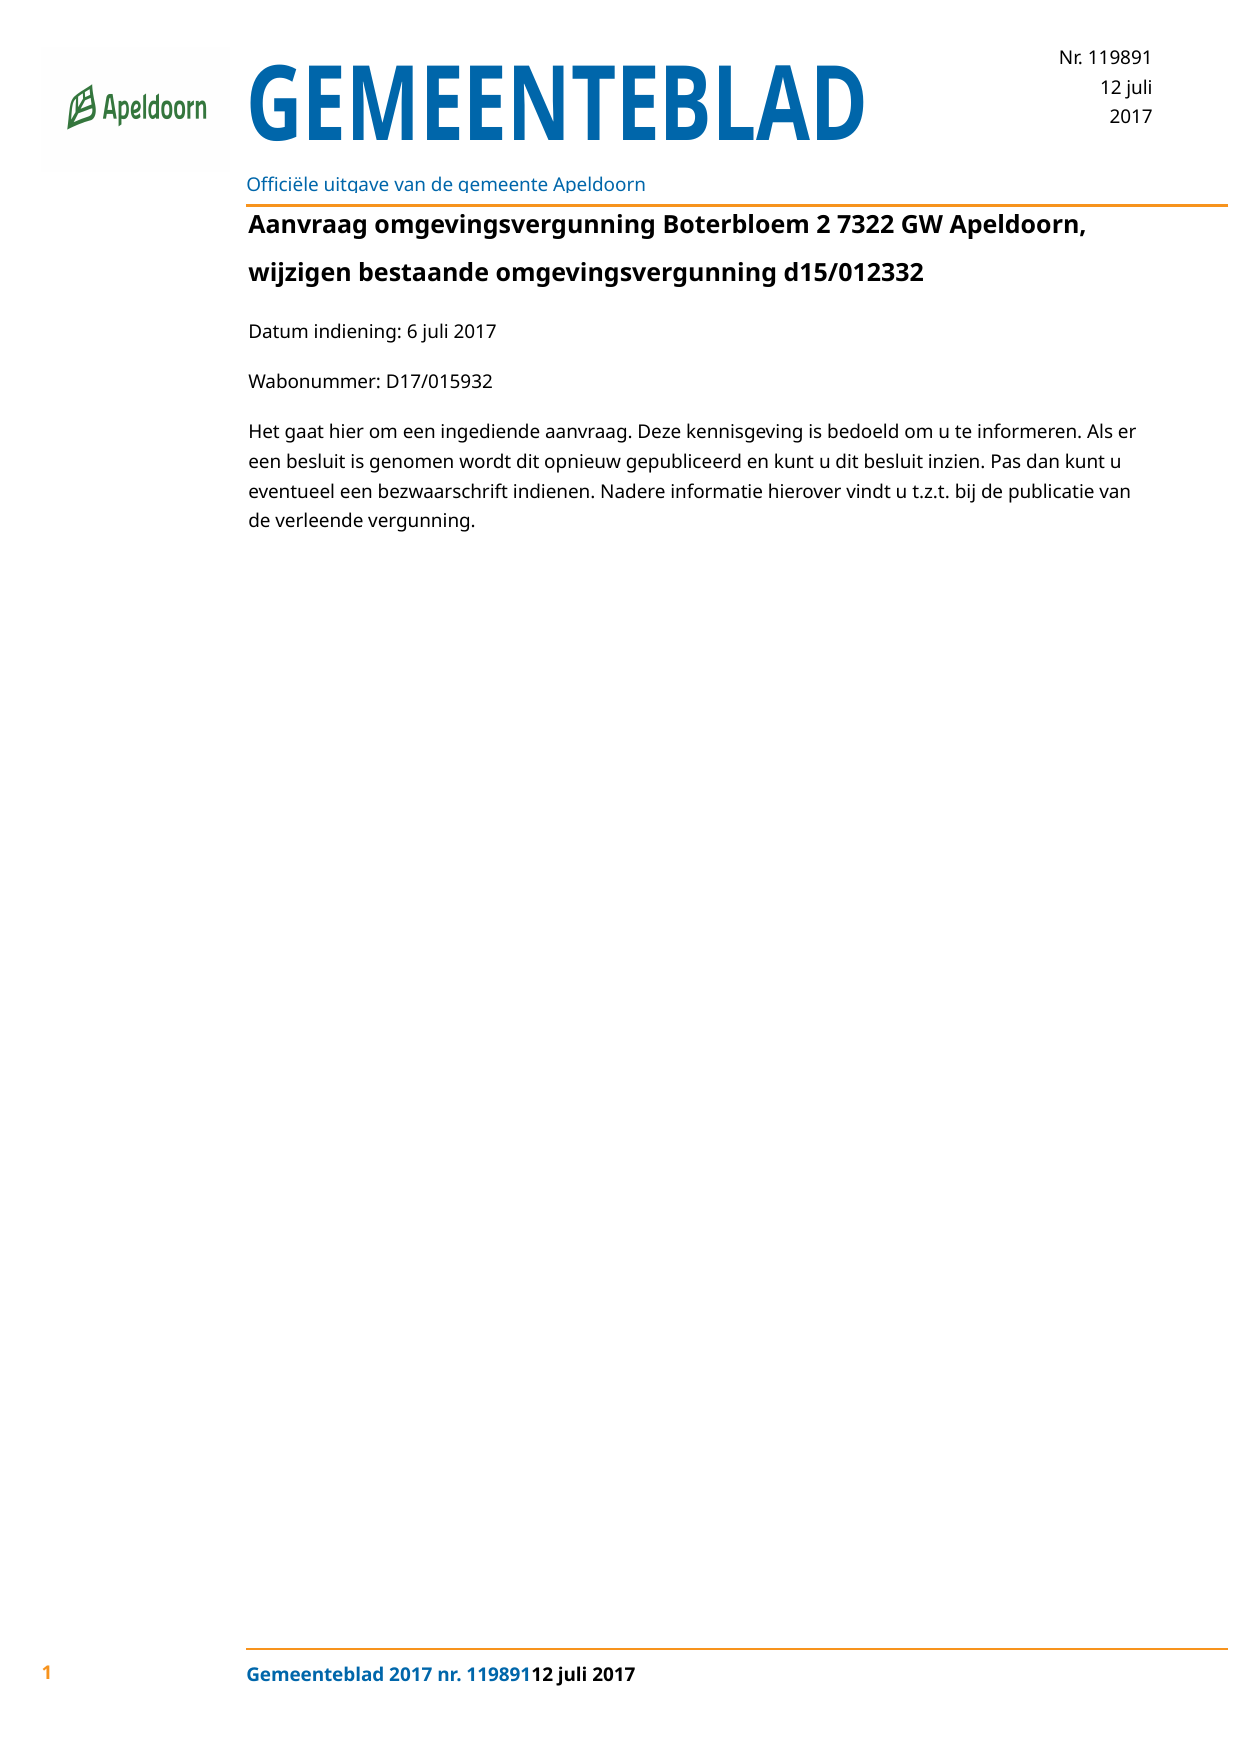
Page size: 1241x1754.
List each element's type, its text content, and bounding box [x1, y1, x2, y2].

text Wabonummer: D17/015932 [248, 368, 1152, 394]
picture [41, 47, 231, 172]
text Het gaat hier om een ingediende aanvraag. Deze kennisgeving is bedoeld om u te informeren. Als er een besluit is genomen wordt dit opnieuw gepubliceerd en kunt u dit besluit inzien. Pas dan kunt u eventueel een bezwaarschrift indienen. Nadere informatie hierover vindt u t.z.t. bij de publicatie van de verleende vergunning. [248, 419, 1152, 533]
text Aanvraag omgevingsvergunning Boterbloem 2 7322 GW Apeldoorn, wijzigen bestaande omgevingsvergunning d15/012332 [248, 207, 1152, 288]
text Datum indiening: 6 juli 2017 [248, 318, 1152, 344]
